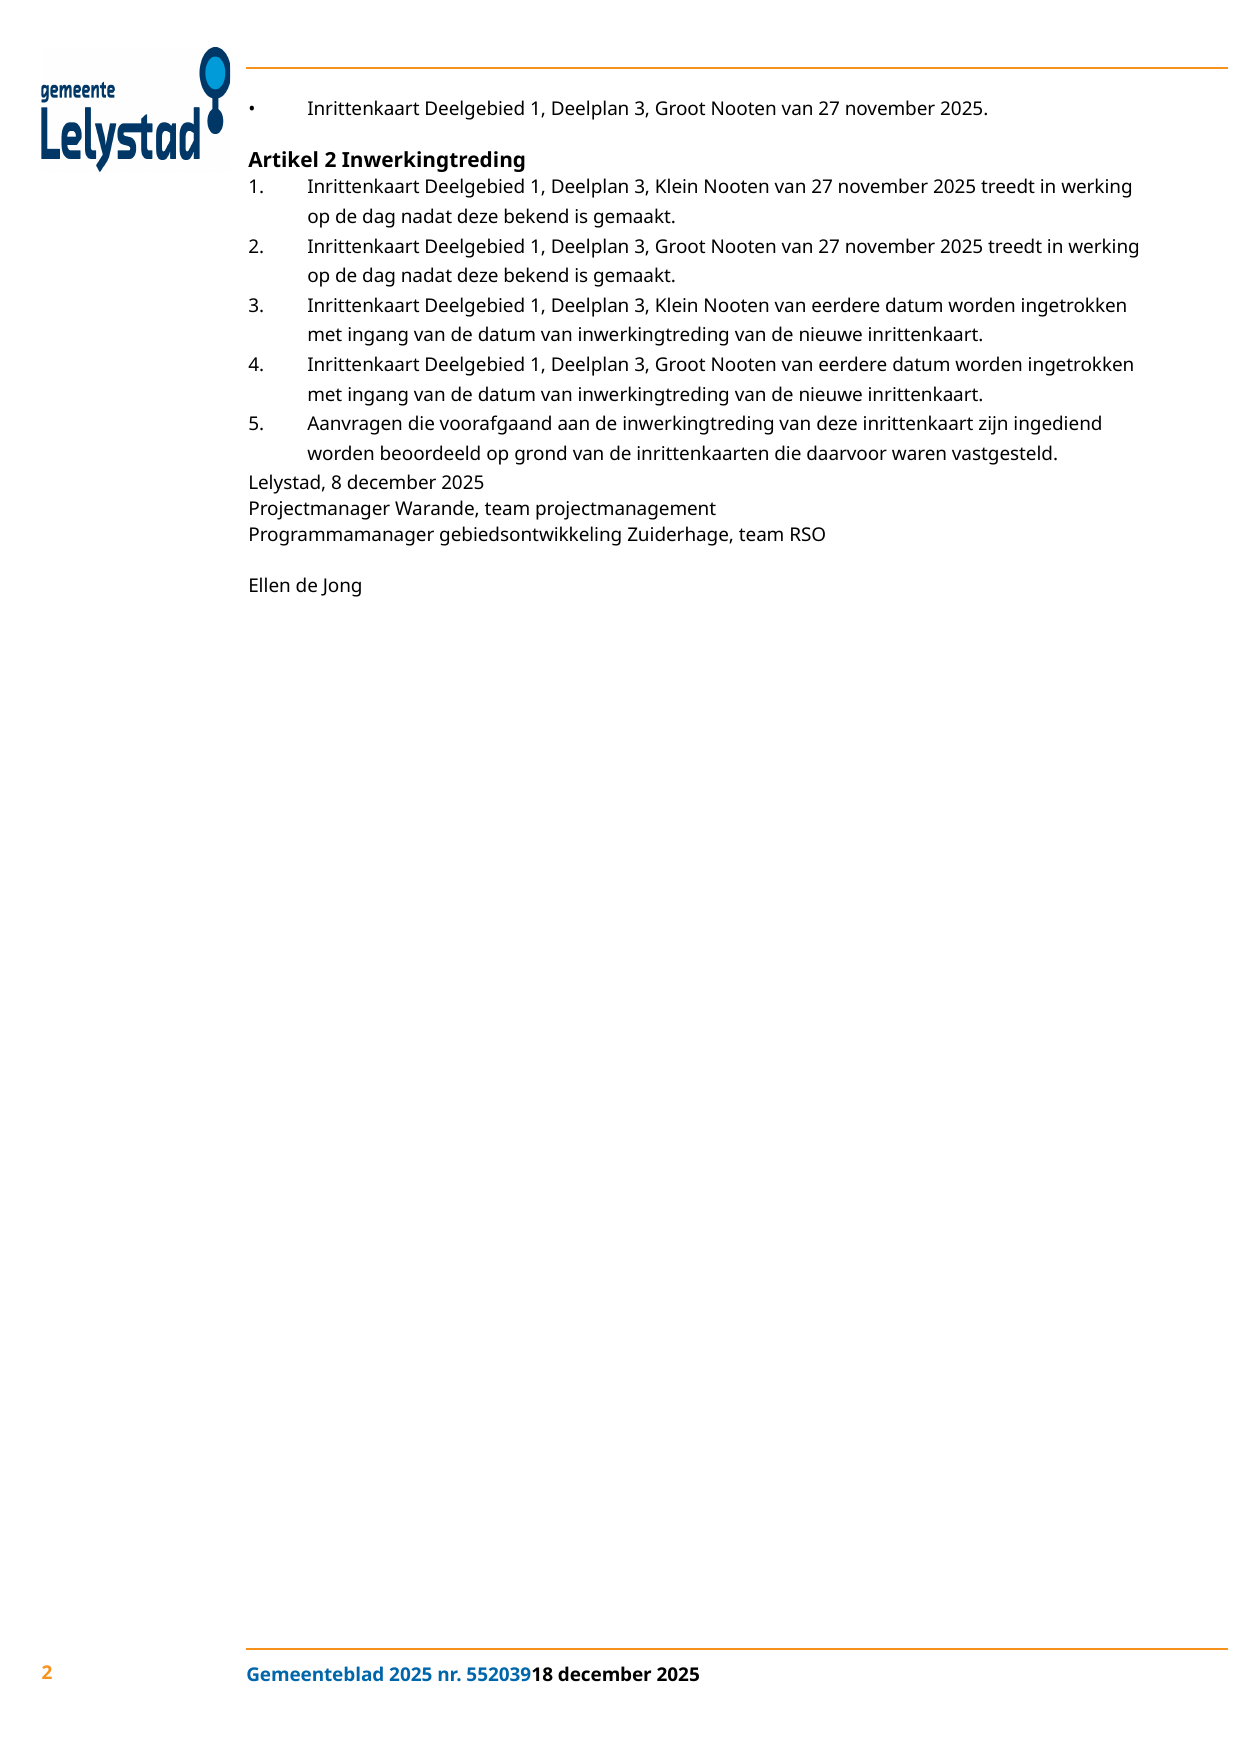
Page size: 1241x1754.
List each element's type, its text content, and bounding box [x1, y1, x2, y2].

list Aanvragen die voorafgaand aan de inwerkingtreding van deze inrittenkaart zijn ingediend worden beoordeeld op grond van de inrittenkaarten die daarvoor waren vastgesteld. [248, 410, 1152, 466]
text Artikel 2 Inwerkingtreding [248, 145, 1152, 174]
list Inrittenkaart Deelgebied 1, Deelplan 3, Groot Nooten van 27 november 2025. [248, 95, 1152, 121]
text Lelystad, 8 december 2025 [248, 469, 1152, 495]
picture [41, 47, 231, 172]
list Inrittenkaart Deelgebied 1, Deelplan 3, Klein Nooten van 27 november 2025 treedt in werking op de dag nadat deze bekend is gemaakt. [248, 174, 1152, 229]
list Inrittenkaart Deelgebied 1, Deelplan 3, Klein Nooten van eerdere datum worden ingetrokken met ingang van de datum van inwerkingtreding van de nieuwe inrittenkaart. [248, 292, 1152, 347]
text Projectmanager Warande, team projectmanagement [248, 495, 1152, 521]
list Inrittenkaart Deelgebied 1, Deelplan 3, Groot Nooten van 27 november 2025 treedt in werking op de dag nadat deze bekend is gemaakt. [248, 233, 1152, 288]
list Inrittenkaart Deelgebied 1, Deelplan 3, Groot Nooten van eerdere datum worden ingetrokken met ingang van de datum van inwerkingtreding van de nieuwe inrittenkaart. [248, 351, 1152, 406]
text Programmamanager gebiedsontwikkeling Zuiderhage, team RSO [248, 521, 1152, 547]
text Ellen de Jong [248, 572, 1152, 598]
